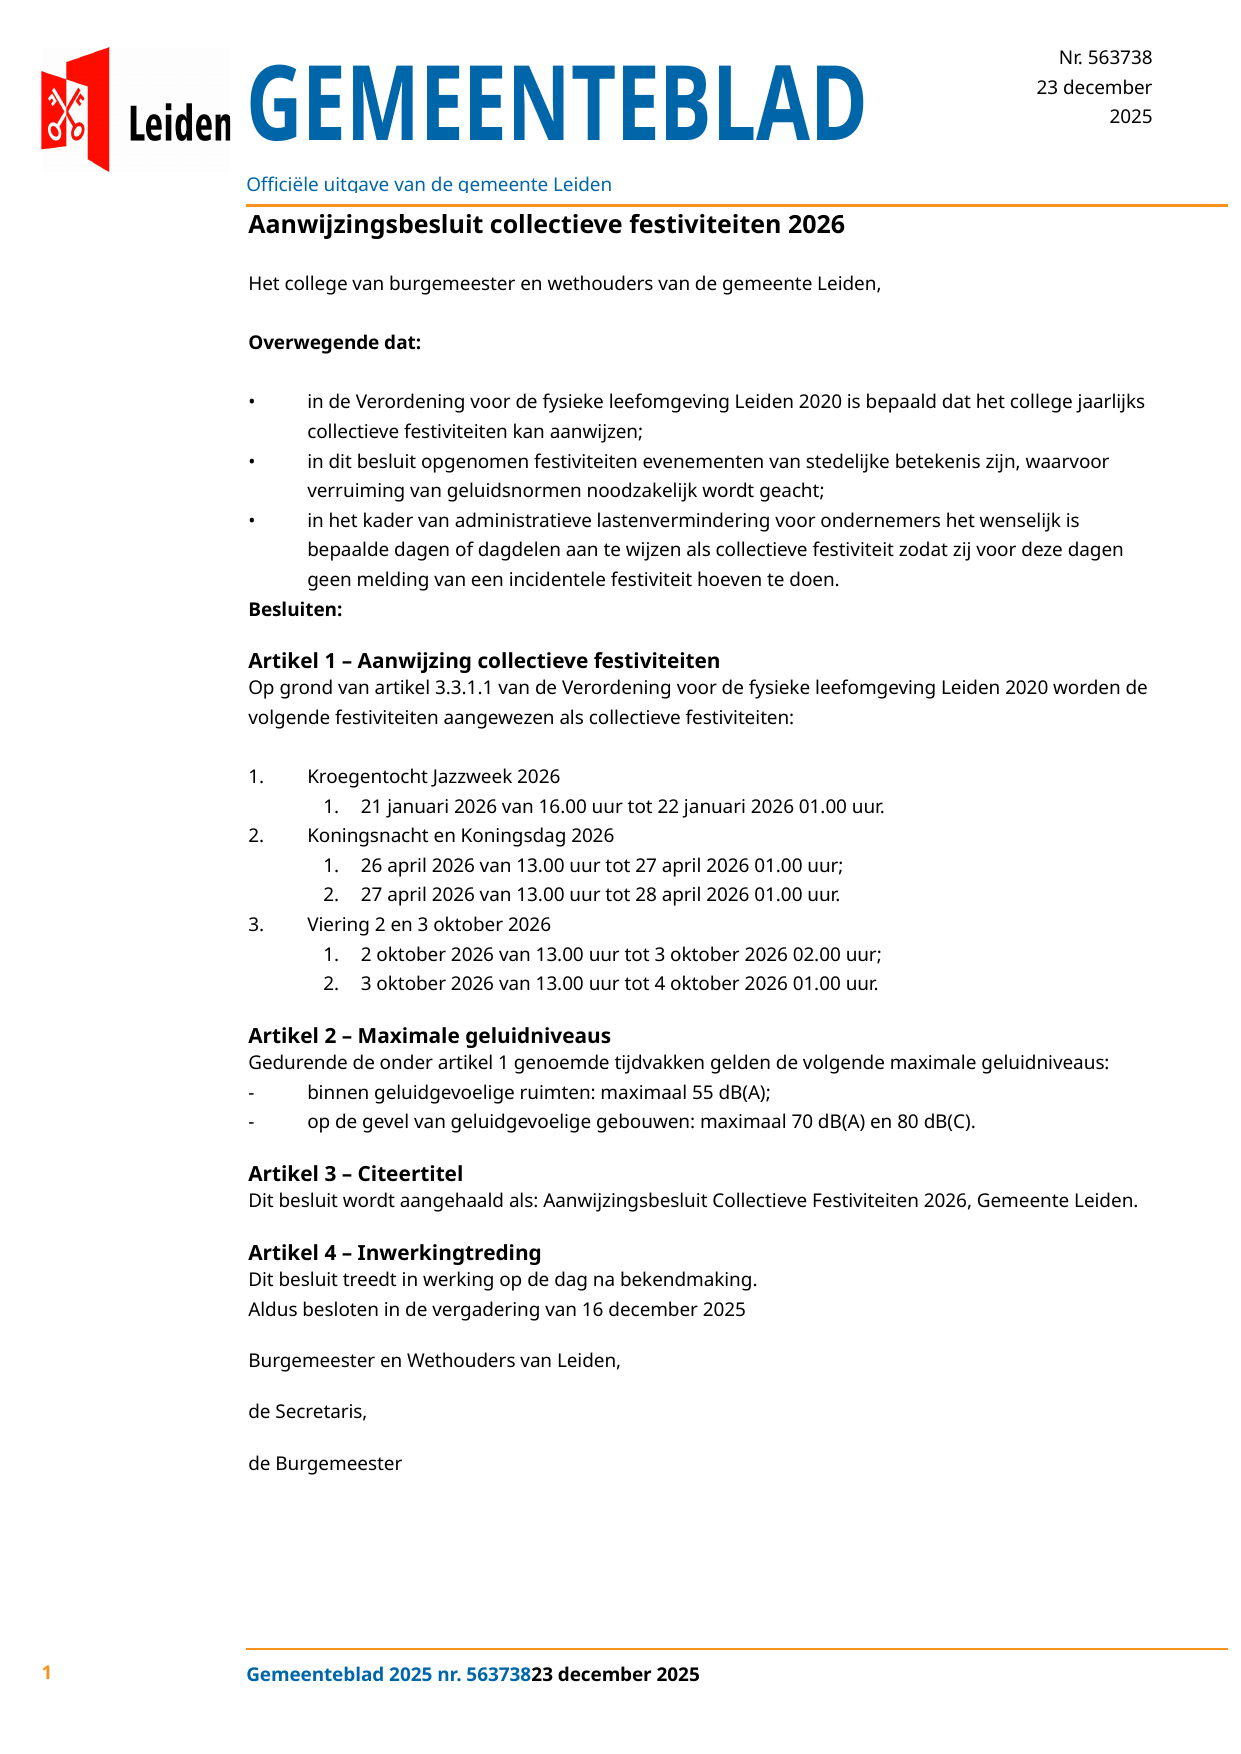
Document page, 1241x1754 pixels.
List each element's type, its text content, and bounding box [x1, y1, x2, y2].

text Artikel 4 – Inwerkingtreding [248, 1238, 1152, 1266]
text Dit besluit wordt aangehaald als: Aanwijzingsbesluit Collectieve Festiviteiten 2026, Gemeente Leiden. [248, 1187, 1152, 1213]
list in de Verordening voor de fysieke leefomgeving Leiden 2020 is bepaald dat het college jaarlijks collectieve festiviteiten kan aanwijzen; [248, 389, 1152, 444]
list 21 januari 2026 van 16.00 uur tot 22 januari 2026 01.00 uur. [323, 793, 1152, 819]
text Overwegende dat: [248, 329, 1152, 355]
list in dit besluit opgenomen festiviteiten evenementen van stedelijke betekenis zijn, waarvoor verruiming van geluidsnormen noodzakelijk wordt geacht; [248, 448, 1152, 503]
text Artikel 1 – Aanwijzing collectieve festiviteiten [248, 646, 1152, 674]
text Besluiten: [248, 596, 1152, 621]
text Artikel 2 – Maximale geluidniveaus [248, 1021, 1152, 1049]
text Aldus besloten in de vergadering van 16 december 2025 [248, 1296, 1152, 1321]
list op de gevel van geluidgevoelige gebouwen: maximaal 70 dB(A) en 80 dB(C). [248, 1108, 1152, 1134]
list Kroegentocht Jazzweek 2026 [248, 763, 1152, 789]
list Viering 2 en 3 oktober 2026 [248, 911, 1152, 937]
picture [41, 47, 231, 172]
text Aanwijzingsbesluit collectieve festiviteiten 2026 [248, 207, 1152, 241]
text de Secretaris, [248, 1399, 1152, 1424]
list 2 oktober 2026 van 13.00 uur tot 3 oktober 2026 02.00 uur; [323, 941, 1152, 967]
text Het college van burgemeester en wethouders van de gemeente Leiden, [248, 270, 1152, 296]
text Dit besluit treedt in werking op de dag na bekendmaking. [248, 1266, 1152, 1292]
text Artikel 3 – Citeertitel [248, 1159, 1152, 1187]
list in het kader van administratieve lastenvermindering voor ondernemers het wenselijk is bepaalde dagen of dagdelen aan te wijzen als collectieve festiviteit zodat zij voor deze dagen geen melding van een incidentele festiviteit hoeven te doen. [248, 507, 1152, 592]
list binnen geluidgevoelige ruimten: maximaal 55 dB(A); [248, 1079, 1152, 1104]
text de Burgemeester [248, 1450, 1152, 1476]
list 26 april 2026 van 13.00 uur tot 27 april 2026 01.00 uur; [323, 852, 1152, 878]
list 3 oktober 2026 van 13.00 uur tot 4 oktober 2026 01.00 uur. [323, 970, 1152, 996]
list Koningsnacht en Koningsdag 2026 [248, 822, 1152, 848]
text Burgemeester en Wethouders van Leiden, [248, 1347, 1152, 1373]
text Gedurende de onder artikel 1 genoemde tijdvakken gelden de volgende maximale geluidniveaus: [248, 1049, 1152, 1075]
list 27 april 2026 van 13.00 uur tot 28 april 2026 01.00 uur. [323, 882, 1152, 907]
text Op grond van artikel 3.3.1.1 van de Verordening voor de fysieke leefomgeving Leiden 2020 worden de volgende festiviteiten aangewezen als collectieve festiviteiten: [248, 674, 1152, 730]
